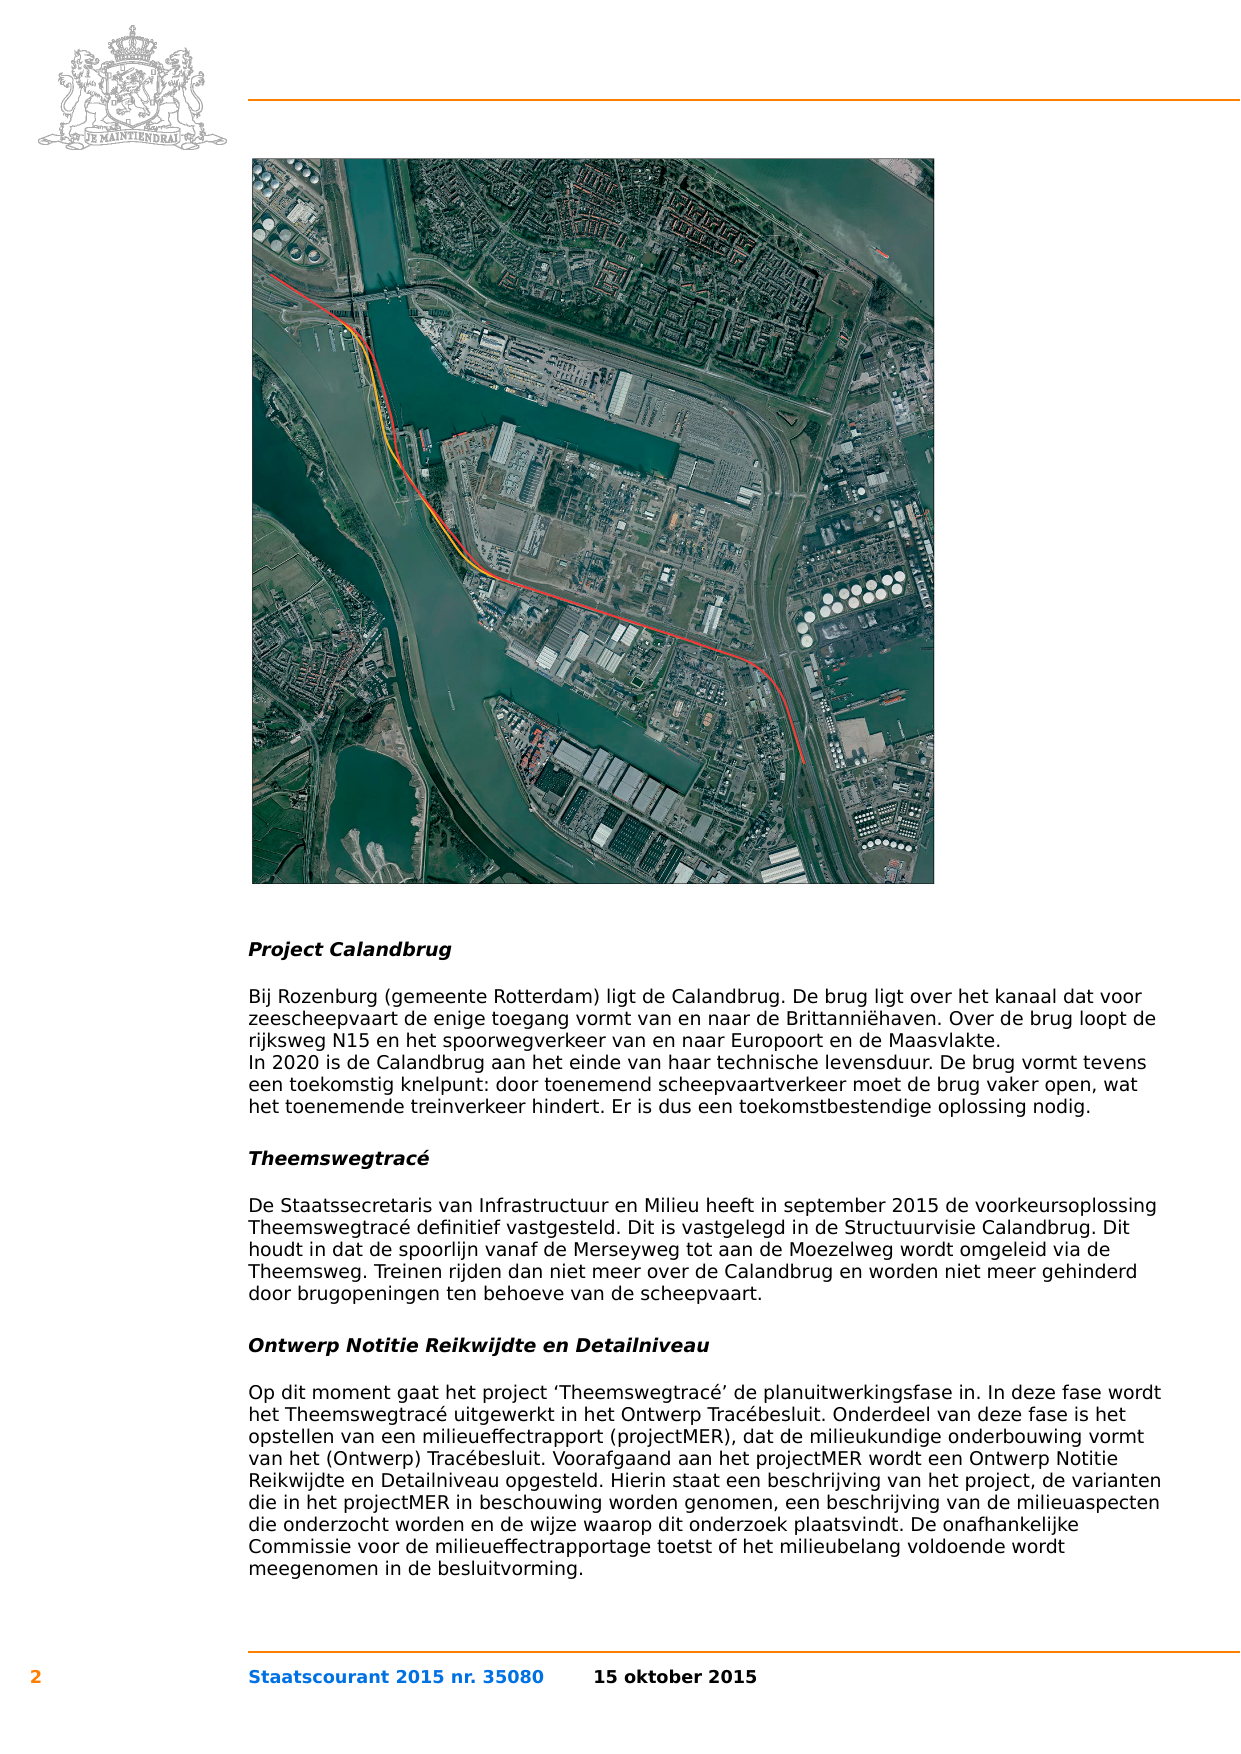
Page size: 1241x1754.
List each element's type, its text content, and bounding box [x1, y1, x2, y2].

picture [38, 25, 227, 150]
subtitle Theemswegtracé [248, 1148, 1163, 1170]
text De Staatssecretaris van Infrastructuur en Milieu heeft in september 2015 de voorkeursoplossing Theemswegtracé definitief vastgesteld. Dit is vastgelegd in de Structuurvisie Calandbrug. Dit houdt in dat de spoorlijn vanaf de Merseyweg tot aan de Moezelweg wordt omgeleid via de Theemsweg. Treinen rijden dan niet meer over de Calandbrug en worden niet meer gehinderd door brugopeningen ten behoeve van de scheepvaart. [248, 1195, 1163, 1305]
text Bij Rozenburg (gemeente Rotterdam) ligt de Calandbrug. De brug ligt over het kanaal dat voor zeescheepvaart de enige toegang vormt van en naar de Brittanniëhaven. Over de brug loopt de rijksweg N15 en het spoorwegverkeer van en naar Europoort en de Maasvlakte. [248, 986, 1163, 1052]
subtitle Ontwerp Notitie Reikwijdte en Detailniveau [248, 1335, 1163, 1357]
text In 2020 is de Calandbrug aan het einde van haar technische levensduur. De brug vormt tevens een toekomstig knelpunt: door toenemend scheepvaartverkeer moet de brug vaker open, wat het toenemende treinverkeer hindert. Er is dus een toekomstbestendige oplossing nodig. [248, 1052, 1163, 1118]
picture [248, 155, 939, 888]
text Op dit moment gaat het project ‘Theemswegtracé’ de planuitwerkingsfase in. In deze fase wordt het Theemswegtracé uitgewerkt in het Ontwerp Tracébesluit. Onderdeel van deze fase is het opstellen van een milieueffectrapport (projectMER), dat de milieukundige onderbouwing vormt van het (Ontwerp) Tracébesluit. Voorafgaand aan het projectMER wordt een Ontwerp Notitie Reikwijdte en Detailniveau opgesteld. Hierin staat een beschrijving van het project, de varianten die in het projectMER in beschouwing worden genomen, een beschrijving van de milieuaspecten die onderzocht worden en de wijze waarop dit onderzoek plaatsvindt. De onafhankelijke Commissie voor de milieueffectrapportage toetst of het milieubelang voldoende wordt meegenomen in de besluitvorming. [248, 1382, 1163, 1580]
subtitle Project Calandbrug [248, 939, 1163, 961]
